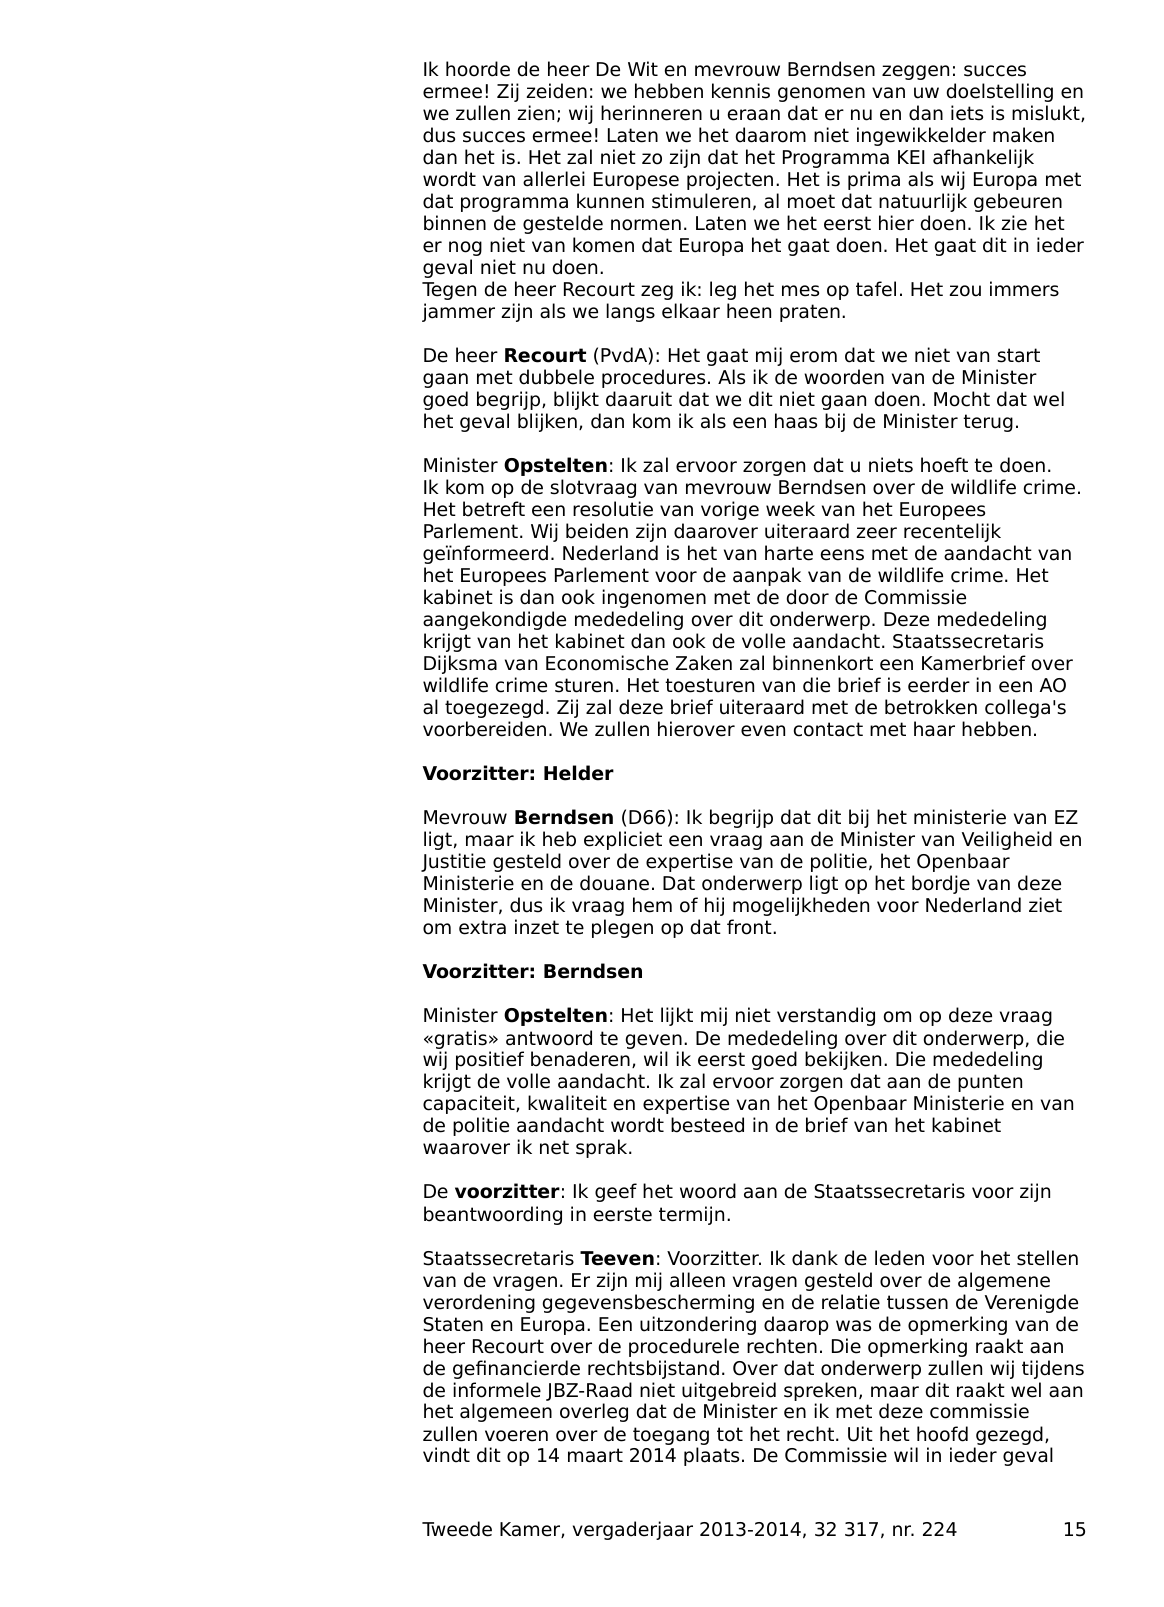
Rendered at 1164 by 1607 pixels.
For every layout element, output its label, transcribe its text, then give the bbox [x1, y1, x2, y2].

text Minister Opstelten: Ik zal ervoor zorgen dat u niets hoeft te doen. [422, 455, 1087, 477]
text Tegen de heer Recourt zeg ik: leg het mes op tafel. Het zou immers jammer zijn als we langs elkaar heen praten. [422, 279, 1087, 323]
text De voorzitter: Ik geef het woord aan de Staatssecretaris voor zijn beantwoording in eerste termijn. [422, 1181, 1087, 1225]
text De heer Recourt (PvdA): Het gaat mij erom dat we niet van start gaan met dubbele procedures. Als ik de woorden van de Minister goed begrijp, blijkt daaruit dat we dit niet gaan doen. Mocht dat wel het geval blijken, dan kom ik als een haas bij de Minister terug. [422, 345, 1087, 433]
text Ik kom op de slotvraag van mevrouw Berndsen over de wildlife crime. Het betreft een resolutie van vorige week van het Europees Parlement. Wij beiden zijn daarover uiteraard zeer recentelijk geïnformeerd. Nederland is het van harte eens met de aandacht van het Europees Parlement voor de aanpak van de wildlife crime. Het kabinet is dan ook ingenomen met de door de Commissie aangekondigde mededeling over dit onderwerp. Deze mededeling krijgt van het kabinet dan ook de volle aandacht. Staatssecretaris Dijksma van Economische Zaken zal binnenkort een Kamerbrief over wildlife crime sturen. Het toesturen van die brief is eerder in een AO al toegezegd. Zij zal deze brief uiteraard met de betrokken collega's voorbereiden. We zullen hierover even contact met haar hebben. [422, 477, 1087, 741]
text Staatssecretaris Teeven: Voorzitter. Ik dank de leden voor het stellen van de vragen. Er zijn mij alleen vragen gesteld over de algemene verordening gegevensbescherming en de relatie tussen de Verenigde Staten en Europa. Een uitzondering daarop was de opmerking van de heer Recourt over de procedurele rechten. Die opmerking raakt aan de gefinancierde rechtsbijstand. Over dat onderwerp zullen wij tijdens de informele JBZ-Raad niet uitgebreid spreken, maar dit raakt wel aan het algemeen overleg dat de Minister en ik met deze commissie zullen voeren over de toegang tot het recht. Uit het hoofd gezegd, vindt dit op 14 maart 2014 plaats. De Commissie wil in ieder geval [422, 1248, 1087, 1467]
subtitle Voorzitter: Berndsen [422, 961, 1087, 983]
text Minister Opstelten: Het lijkt mij niet verstandig om op deze vraag «gratis» antwoord te geven. De mededeling over dit onderwerp, die wij positief benaderen, wil ik eerst goed bekijken. Die mededeling krijgt de volle aandacht. Ik zal ervoor zorgen dat aan de punten capaciteit, kwaliteit en expertise van het Openbaar Ministerie en van de politie aandacht wordt besteed in de brief van het kabinet waarover ik net sprak. [422, 1005, 1087, 1159]
text Ik hoorde de heer De Wit en mevrouw Berndsen zeggen: succes ermee! Zij zeiden: we hebben kennis genomen van uw doelstelling en we zullen zien; wij herinneren u eraan dat er nu en dan iets is mislukt, dus succes ermee! Laten we het daarom niet ingewikkelder maken dan het is. Het zal niet zo zijn dat het Programma KEI afhankelijk wordt van allerlei Europese projecten. Het is prima als wij Europa met dat programma kunnen stimuleren, al moet dat natuurlijk gebeuren binnen de gestelde normen. Laten we het eerst hier doen. Ik zie het er nog niet van komen dat Europa het gaat doen. Het gaat dit in ieder geval niet nu doen. [422, 59, 1087, 279]
subtitle Voorzitter: Helder [422, 763, 1087, 785]
text Mevrouw Berndsen (D66): Ik begrijp dat dit bij het ministerie van EZ ligt, maar ik heb expliciet een vraag aan de Minister van Veiligheid en Justitie gesteld over de expertise van de politie, het Openbaar Ministerie en de douane. Dat onderwerp ligt op het bordje van deze Minister, dus ik vraag hem of hij mogelijkheden voor Nederland ziet om extra inzet te plegen op dat front. [422, 807, 1087, 939]
